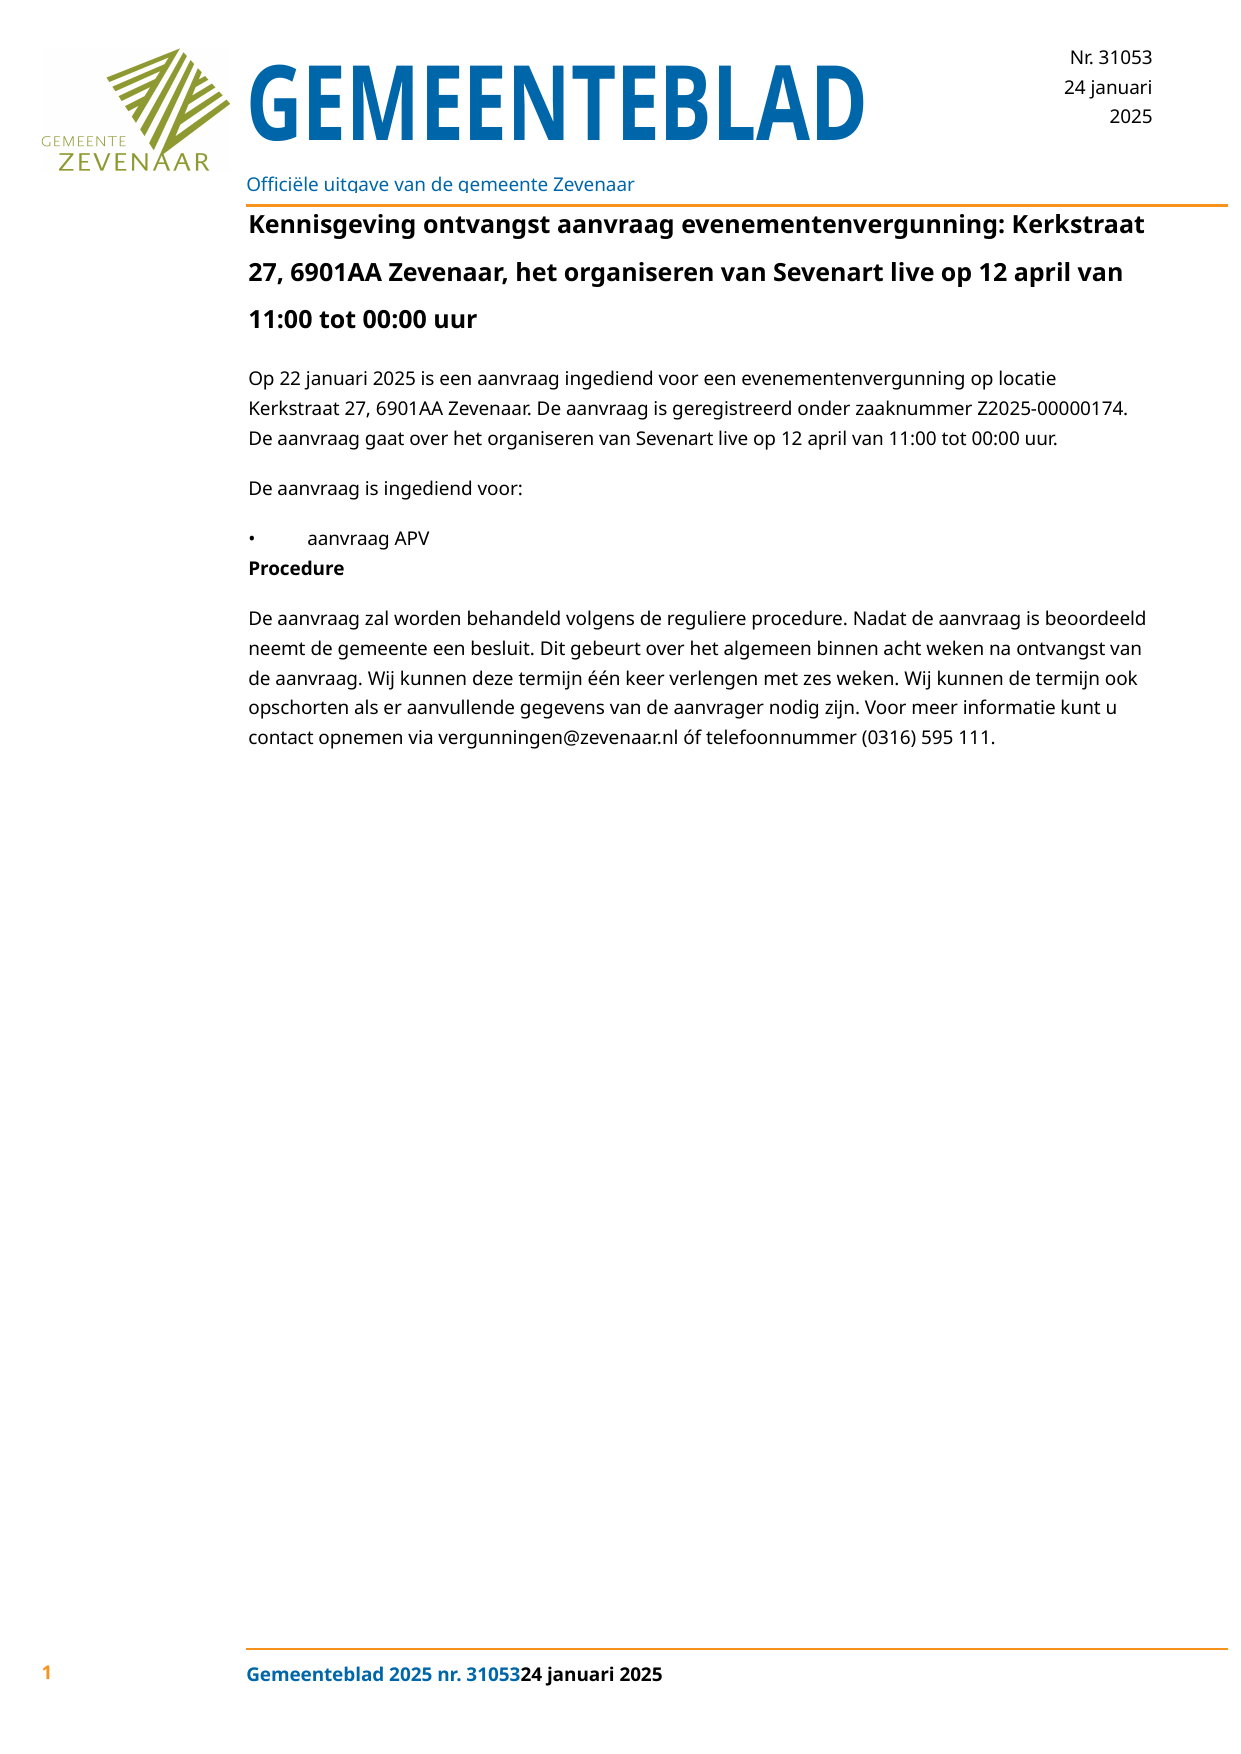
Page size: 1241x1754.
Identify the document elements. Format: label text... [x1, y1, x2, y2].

list aanvraag APV [248, 526, 1152, 551]
text De aanvraag zal worden behandeld volgens de reguliere procedure. Nadat de aanvraag is beoordeeld neemt de gemeente een besluit. Dit gebeurt over het algemeen binnen acht weken na ontvangst van de aanvraag. Wij kunnen deze termijn één keer verlengen met zes weken. Wij kunnen de termijn ook opschorten als er aanvullende gegevens van de aanvrager nodig zijn. Voor meer informatie kunt u contact opnemen via vergunningen@zevenaar.nl óf telefoonnummer (0316) 595 111. [248, 606, 1152, 749]
text Op 22 januari 2025 is een aanvraag ingediend voor een evenementenvergunning op locatie Kerkstraat 27, 6901AA Zevenaar. De aanvraag is geregistreerd onder zaaknummer Z2025-00000174. De aanvraag gaat over het organiseren van Sevenart live op 12 april van 11:00 tot 00:00 uur. [248, 366, 1152, 450]
text Kennisgeving ontvangst aanvraag evenementenvergunning: Kerkstraat 27, 6901AA Zevenaar, het organiseren van Sevenart live op 12 april van 11:00 tot 00:00 uur [248, 207, 1152, 336]
text De aanvraag is ingediend voor: [248, 475, 1152, 501]
text Procedure [248, 555, 1152, 581]
picture [41, 47, 231, 172]
